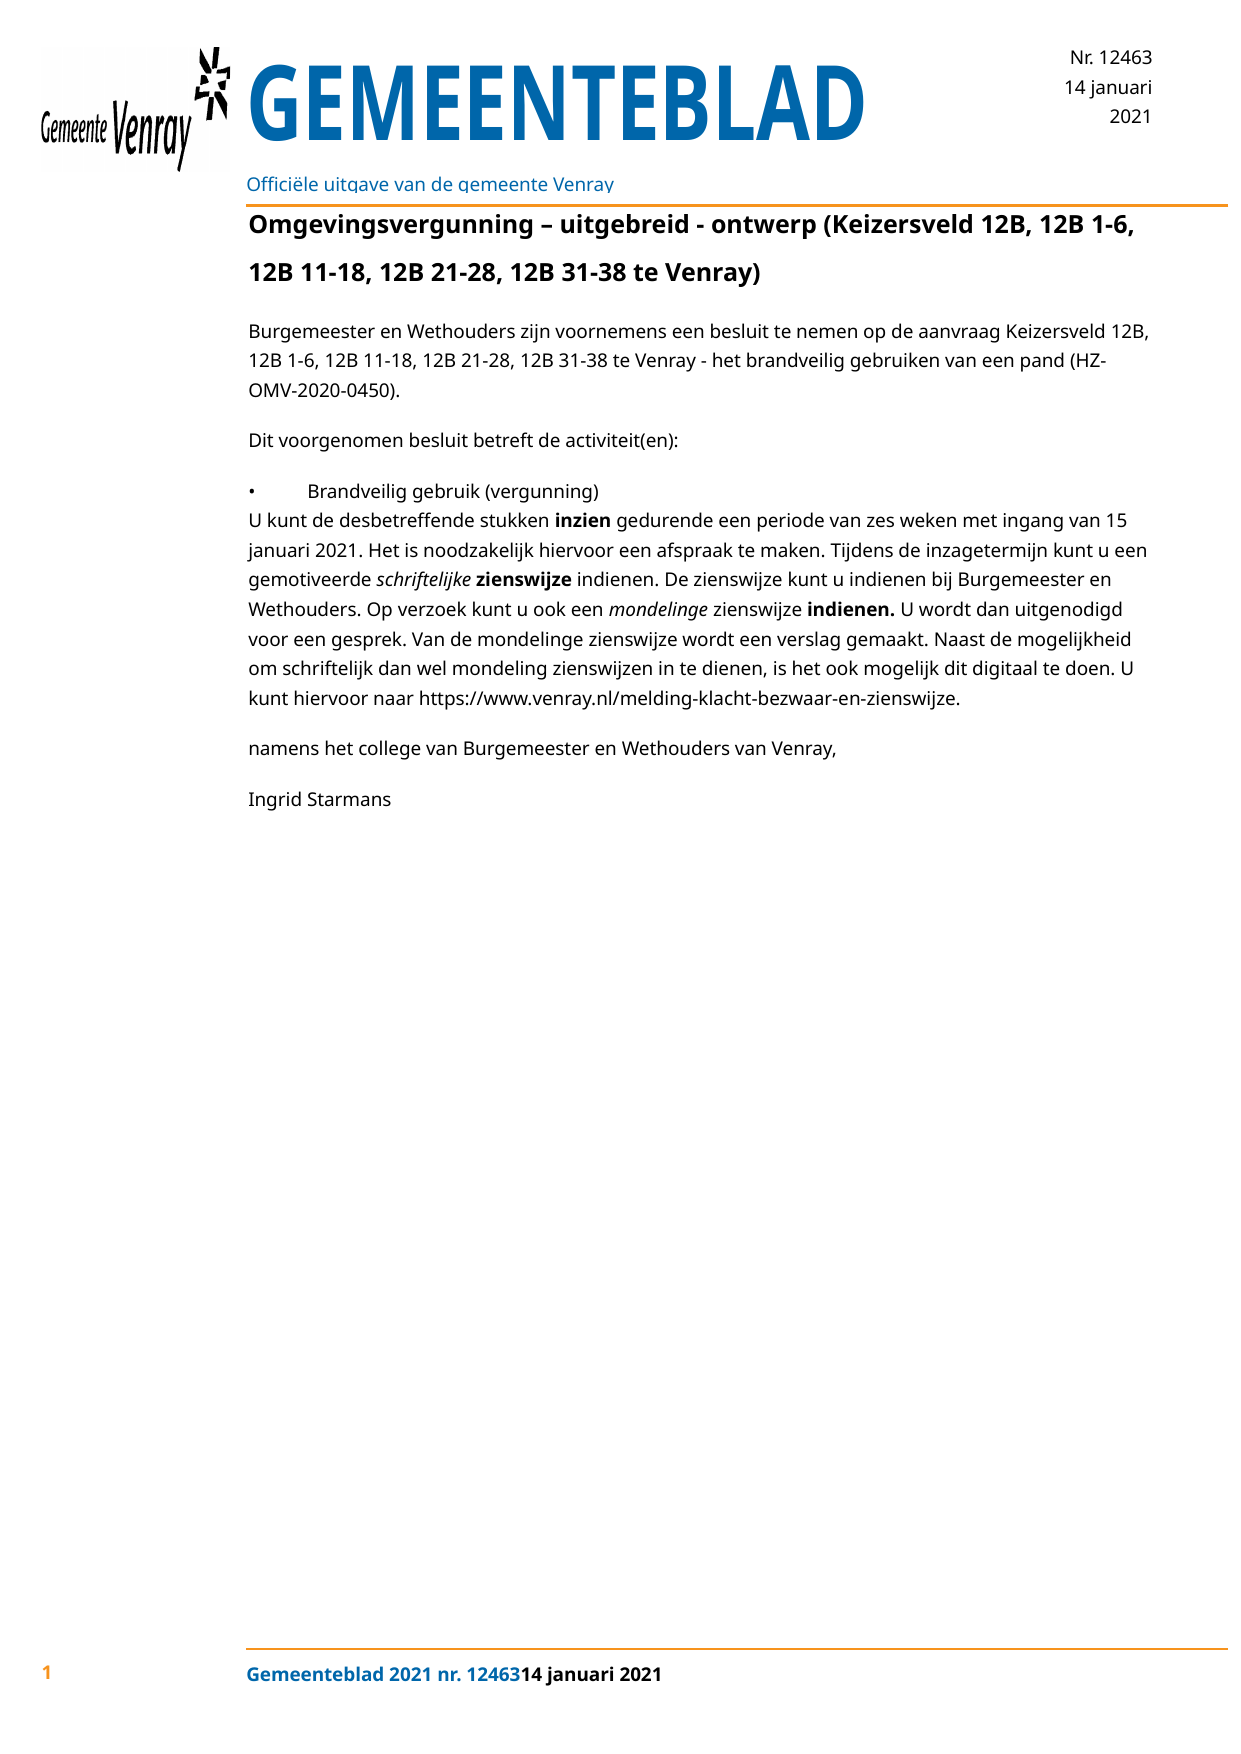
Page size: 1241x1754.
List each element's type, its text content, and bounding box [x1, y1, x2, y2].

picture [41, 47, 231, 172]
text Burgemeester en Wethouders zijn voornemens een besluit te nemen op de aanvraag Keizersveld 12B, 12B 1-6, 12B 11-18, 12B 21-28, 12B 31-38 te Venray - het brandveilig gebruiken van een pand (HZ-OMV-2020-0450). [248, 318, 1152, 403]
text Omgevingsvergunning – uitgebreid - ontwerp (Keizersveld 12B, 12B 1-6, 12B 11-18, 12B 21-28, 12B 31-38 te Venray) [248, 207, 1152, 288]
text namens het college van Burgemeester en Wethouders van Venray, [248, 735, 1152, 761]
text Ingrid Starmans [248, 786, 1152, 812]
text Dit voorgenomen besluit betreft de activiteit(en): [248, 427, 1152, 453]
list Brandveilig gebruik (vergunning) [248, 478, 1152, 504]
text U kunt de desbetreffende stukken inzien gedurende een periode van zes weken met ingang van 15 januari 2021. Het is noodzakelijk hiervoor een afspraak te maken. Tijdens de inzagetermijn kunt u een gemotiveerde schriftelijke zienswijze indienen. De zienswijze kunt u indienen bij Burgemeester en Wethouders. Op verzoek kunt u ook een mondelinge zienswijze indienen. U wordt dan uitgenodigd voor een gesprek. Van de mondelinge zienswijze wordt een verslag gemaakt. Naast de mogelijkheid om schriftelijk dan wel mondeling zienswijzen in te dienen, is het ook mogelijk dit digitaal te doen. U kunt hiervoor naar https://www.venray.nl/melding-klacht-bezwaar-en-zienswijze. [248, 507, 1152, 711]
